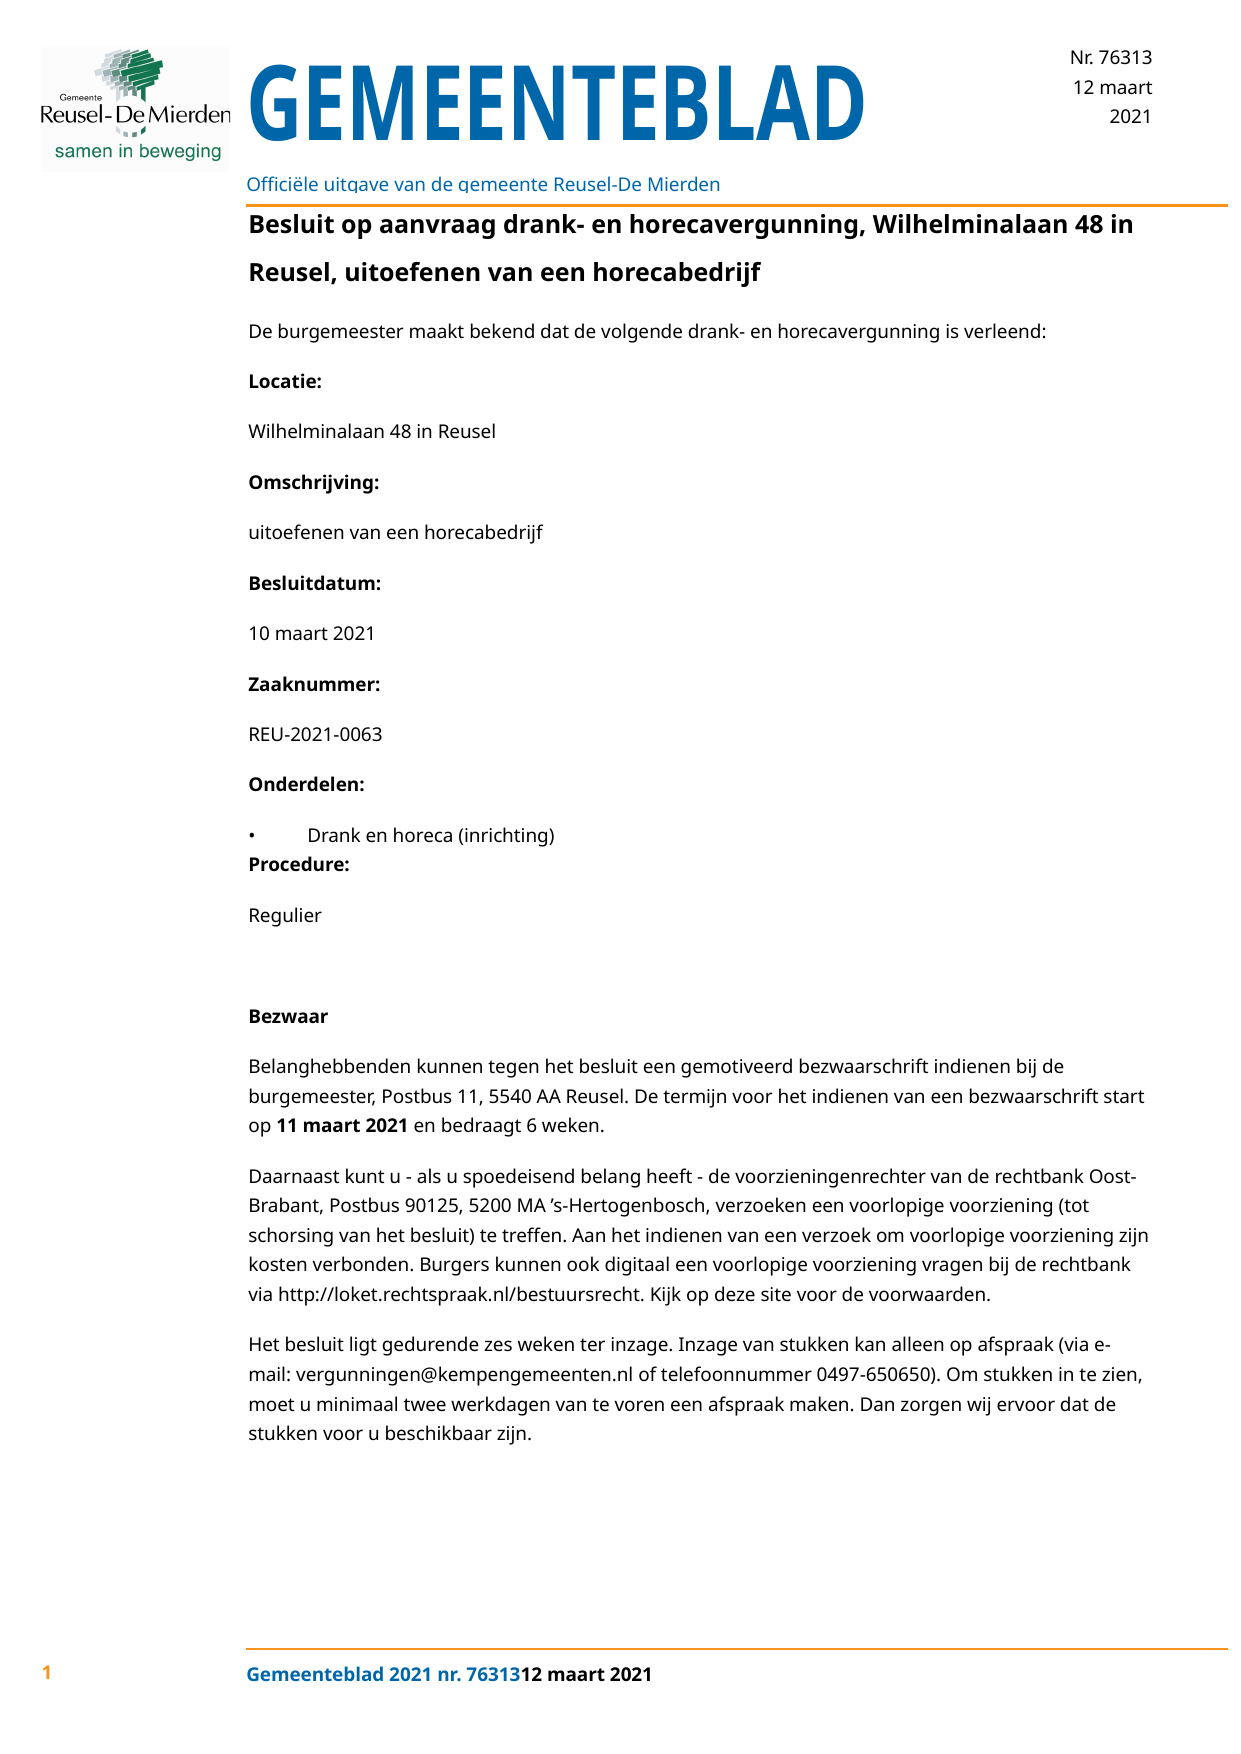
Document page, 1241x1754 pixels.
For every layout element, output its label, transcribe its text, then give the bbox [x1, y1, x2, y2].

picture [41, 47, 231, 172]
text Omschrijving: [248, 469, 1152, 495]
text Regulier [248, 902, 1152, 928]
list Drank en horeca (inrichting) [248, 822, 1152, 848]
text Locatie: [248, 368, 1152, 394]
text Onderdelen: [248, 772, 1152, 797]
text Zaaknummer: [248, 671, 1152, 697]
text Besluitdatum: [248, 570, 1152, 596]
text Daarnaast kunt u - als u spoedeisend belang heeft - de voorzieningenrechter van de rechtbank Oost-Brabant, Postbus 90125, 5200 MA ’s-Hertogenbosch, verzoeken een voorlopige voorziening (tot schorsing van het besluit) te treffen. Aan het indienen van een verzoek om voorlopige voorziening zijn kosten verbonden. Burgers kunnen ook digitaal een voorlopige voorziening vragen bij de rechtbank via http://loket.rechtspraak.nl/bestuursrecht. Kijk op deze site voor de voorwaarden. [248, 1163, 1152, 1307]
text Het besluit ligt gedurende zes weken ter inzage. Inzage van stukken kan alleen op afspraak (via e-mail: vergunningen@kempengemeenten.nl of telefoonnummer 0497-650650). Om stukken in te zien, moet u minimaal twee werkdagen van te voren een afspraak maken. Dan zorgen wij ervoor dat de stukken voor u beschikbaar zijn. [248, 1332, 1152, 1446]
text 10 maart 2021 [248, 620, 1152, 646]
text Besluit op aanvraag drank- en horecavergunning, Wilhelminalaan 48 in Reusel, uitoefenen van een horecabedrijf [248, 207, 1152, 288]
text Wilhelminalaan 48 in Reusel [248, 419, 1152, 444]
text De burgemeester maakt bekend dat de volgende drank- en horecavergunning is verleend: [248, 318, 1152, 344]
text REU-2021-0063 [248, 721, 1152, 747]
text Bezwaar [248, 1003, 1152, 1029]
text uitoefenen van een horecabedrijf [248, 519, 1152, 545]
text Belanghebbenden kunnen tegen het besluit een gemotiveerd bezwaarschrift indienen bij de burgemeester, Postbus 11, 5540 AA Reusel. De termijn voor het indienen van een bezwaarschrift start op 11 maart 2021 en bedraagt 6 weken. [248, 1053, 1152, 1138]
text Procedure: [248, 852, 1152, 877]
